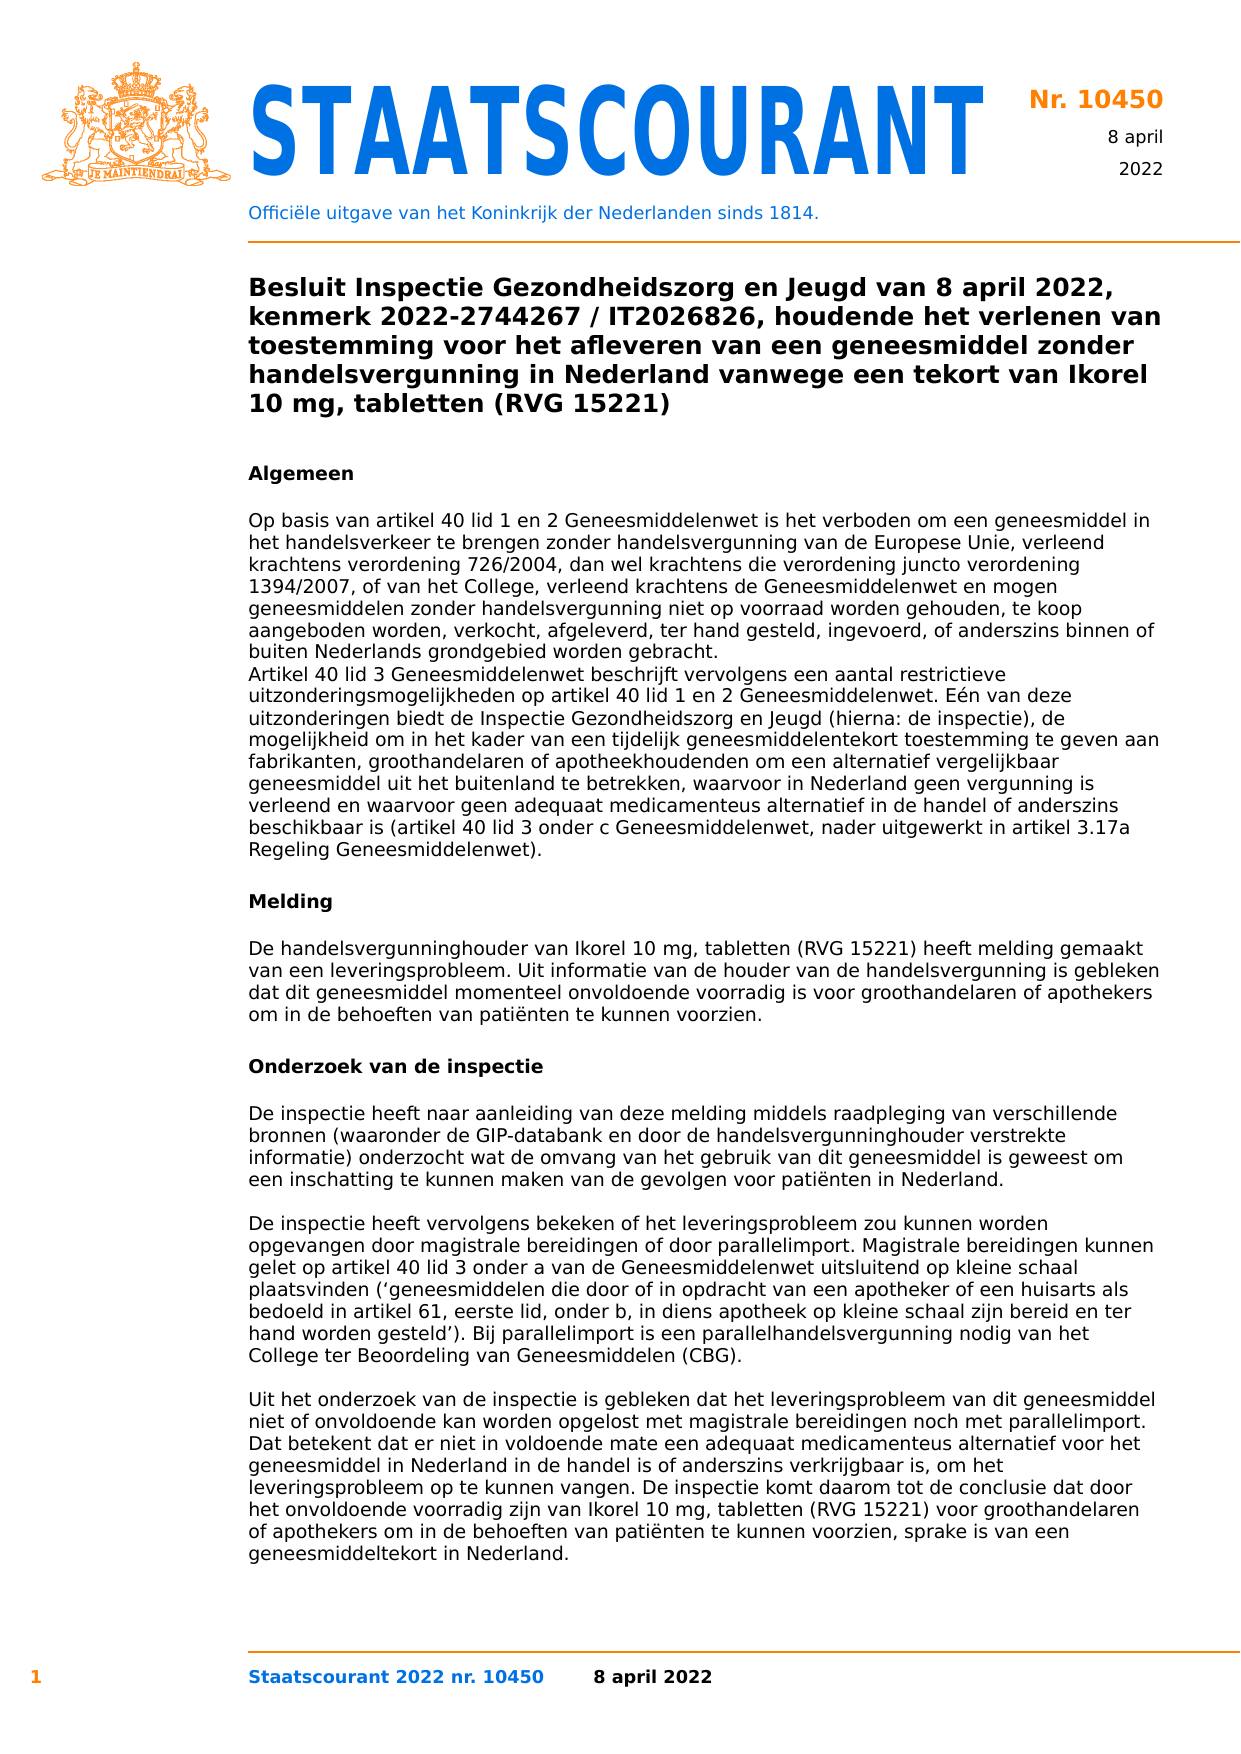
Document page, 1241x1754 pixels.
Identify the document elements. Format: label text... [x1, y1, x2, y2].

text Artikel 40 lid 3 Geneesmiddelenwet beschrijft vervolgens een aantal restrictieve uitzonderingsmogelijkheden op artikel 40 lid 1 en 2 Geneesmiddelenwet. Eén van deze uitzonderingen biedt de Inspectie Gezondheidszorg en Jeugd (hierna: de inspectie), de mogelijkheid om in het kader van een tijdelijk geneesmiddelentekort toestemming te geven aan fabrikanten, groothandelaren of apotheekhoudenden om een alternatief vergelijkbaar geneesmiddel uit het buitenland te betrekken, waarvoor in Nederland geen vergunning is verleend en waarvoor geen adequaat medicamenteus alternatief in de handel of anderszins beschikbaar is (artikel 40 lid 3 onder c Geneesmiddelenwet, nader uitgewerkt in artikel 3.17a Regeling Geneesmiddelenwet). [248, 663, 1163, 861]
table_header STAATSCOURANT [248, 62, 998, 203]
table_cell Officiële uitgave van het Koninkrijk der Nederlanden sinds 1814. [248, 203, 1240, 241]
picture [41, 62, 231, 186]
table_header Nr. 10450 [998, 62, 1240, 121]
table_header [25, 62, 248, 241]
subtitle Algemeen [248, 463, 1163, 484]
subtitle Melding [248, 891, 1163, 913]
text De inspectie heeft naar aanleiding van deze melding middels raadpleging van verschillende bronnen (waaronder de GIP-databank en door de handelsvergunninghouder verstrekte informatie) onderzocht wat de omvang van het gebruik van dit geneesmiddel is geweest om een inschatting te kunnen maken van de gevolgen voor patiënten in Nederland. [248, 1103, 1163, 1191]
text De inspectie heeft vervolgens bekeken of het leveringsprobleem zou kunnen worden opgevangen door magistrale bereidingen of door parallelimport. Magistrale bereidingen kunnen gelet op artikel 40 lid 3 onder a van de Geneesmiddelenwet uitsluitend op kleine schaal plaatsvinden (‘geneesmiddelen die door of in opdracht van een apotheker of een huisarts als bedoeld in artikel 61, eerste lid, onder b, in diens apotheek op kleine schaal zijn bereid en ter hand worden gesteld’). Bij parallelimport is een parallelhandelsvergunning nodig van het College ter Beoordeling van Geneesmiddelen (CBG). [248, 1213, 1163, 1367]
table_cell 2022 [998, 153, 1240, 203]
subtitle Onderzoek van de inspectie [248, 1056, 1163, 1078]
text Uit het onderzoek van de inspectie is gebleken dat het leveringsprobleem van dit geneesmiddel niet of onvoldoende kan worden opgelost met magistrale bereidingen noch met parallelimport. Dat betekent dat er niet in voldoende mate een adequaat medicamenteus alternatief voor het geneesmiddel in Nederland in de handel is of anderszins verkrijgbaar is, om het leveringsprobleem op te kunnen vangen. De inspectie komt daarom tot de conclusie dat door het onvoldoende voorradig zijn van Ikorel 10 mg, tabletten (RVG 15221) voor groothandelaren of apothekers om in de behoeften van patiënten te kunnen voorzien, sprake is van een geneesmiddeltekort in Nederland. [248, 1389, 1163, 1564]
text Op basis van artikel 40 lid 1 en 2 Geneesmiddelenwet is het verboden om een geneesmiddel in het handelsverkeer te brengen zonder handelsvergunning van de Europese Unie, verleend krachtens verordening 726/2004, dan wel krachtens die verordening juncto verordening 1394/2007, of van het College, verleend krachtens de Geneesmiddelenwet en mogen geneesmiddelen zonder handelsvergunning niet op voorraad worden gehouden, te koop aangeboden worden, verkocht, afgeleverd, ter hand gesteld, ingevoerd, of anderszins binnen of buiten Nederlands grondgebied worden gebracht. [248, 509, 1163, 663]
text De handelsvergunninghouder van Ikorel 10 mg, tabletten (RVG 15221) heeft melding gemaakt van een leveringsprobleem. Uit informatie van de houder van de handelsvergunning is gebleken dat dit geneesmiddel momenteel onvoldoende voorradig is voor groothandelaren of apothekers om in de behoeften van patiënten te kunnen voorzien. [248, 938, 1163, 1026]
table_cell 8 april [998, 121, 1240, 153]
subtitle Besluit Inspectie Gezondheidszorg en Jeugd van 8 april 2022, kenmerk 2022-2744267 / IT2026826, houdende het verlenen van toestemming voor het afleveren van een geneesmiddel zonder handelsvergunning in Nederland vanwege een tekort van Ikorel 10 mg, tabletten (RVG 15221) [248, 273, 1163, 419]
